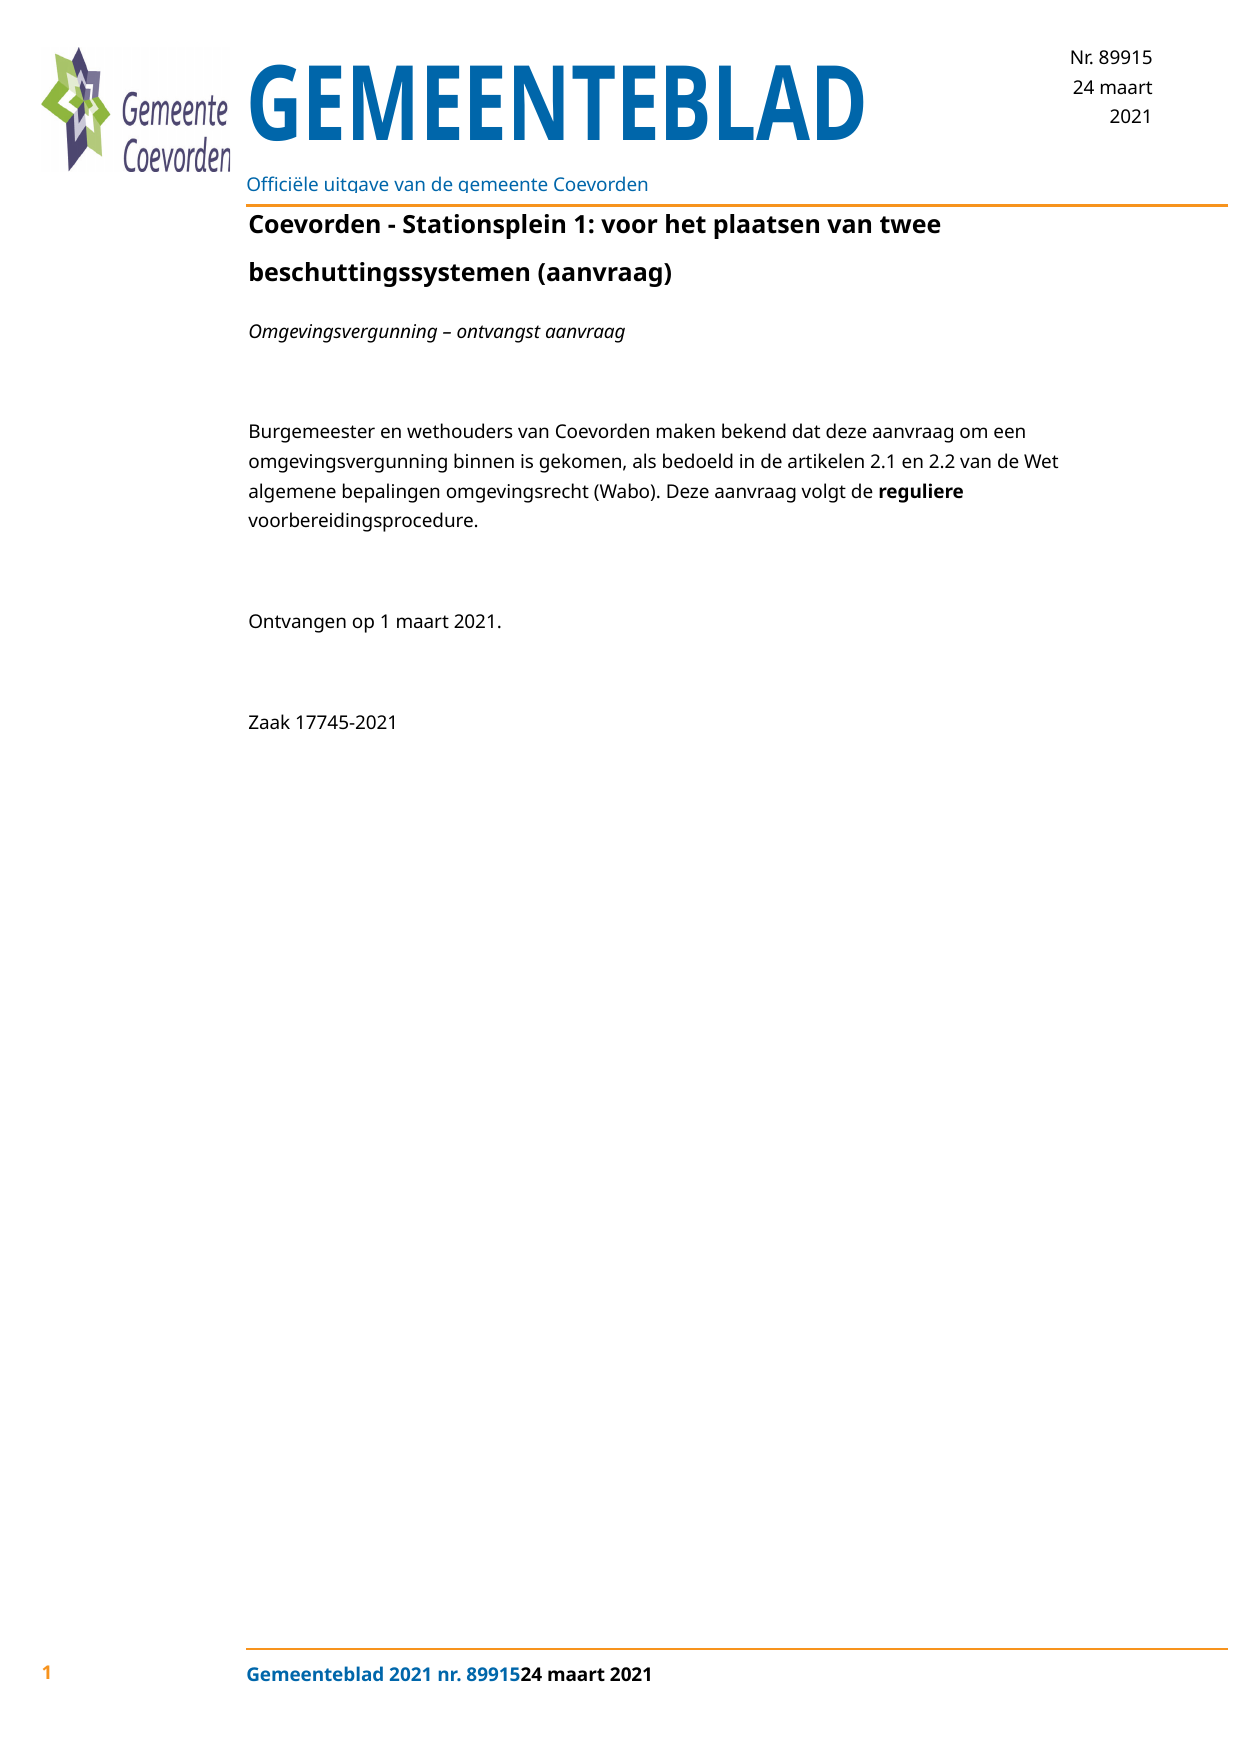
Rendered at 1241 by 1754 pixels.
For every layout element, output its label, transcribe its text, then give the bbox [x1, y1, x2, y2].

text Omgevingsvergunning – ontvangst aanvraag [248, 318, 1152, 344]
text Zaak 17745-2021 [248, 709, 1152, 735]
text Burgemeester en wethouders van Coevorden maken bekend dat deze aanvraag om een omgevingsvergunning binnen is gekomen, als bedoeld in de artikelen 2.1 en 2.2 van de Wet algemene bepalingen omgevingsrecht (Wabo). Deze aanvraag volgt de reguliere voorbereidingsprocedure. [248, 419, 1152, 533]
picture [41, 47, 231, 172]
text Coevorden - Stationsplein 1: voor het plaatsen van twee beschuttingssystemen (aanvraag) [248, 207, 1152, 288]
text Ontvangen op 1 maart 2021. [248, 608, 1152, 634]
